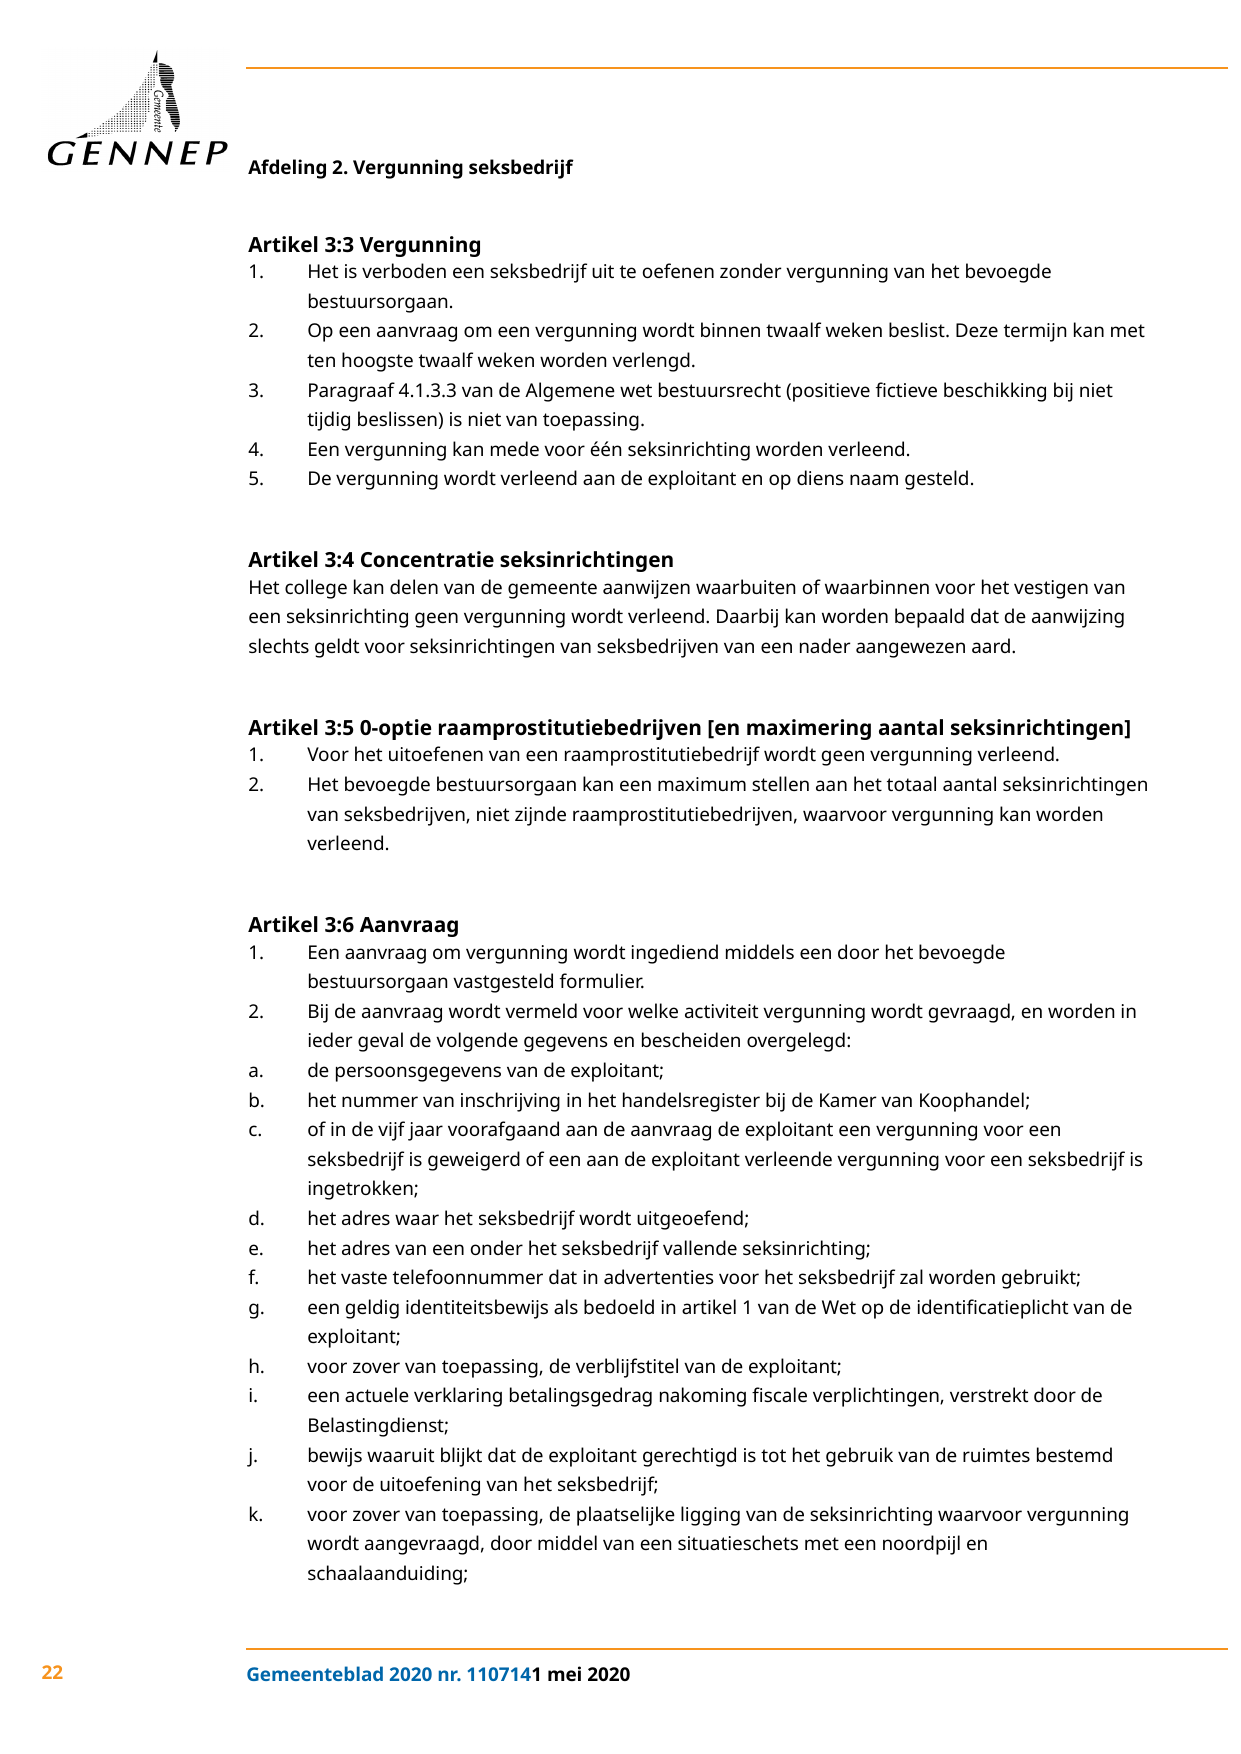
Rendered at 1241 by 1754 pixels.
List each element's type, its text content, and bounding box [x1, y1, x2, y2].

list Voor het uitoefenen van een raamprostitutiebedrijf wordt geen vergunning verleend. [248, 742, 1152, 767]
list Op een aanvraag om een vergunning wordt binnen twaalf weken beslist. Deze termijn kan met ten hoogste twaalf weken worden verlengd. [248, 318, 1152, 373]
list het adres van een onder het seksbedrijf vallende seksinrichting; [248, 1235, 1152, 1260]
list de persoonsgegevens van de exploitant; [248, 1057, 1152, 1083]
list het nummer van inschrijving in het handelsregister bij de Kamer van Koophandel; [248, 1087, 1152, 1112]
list Het bevoegde bestuursorgaan kan een maximum stellen aan het totaal aantal seksinrichtingen van seksbedrijven, niet zijnde raamprostitutiebedrijven, waarvoor vergunning kan worden verleend. [248, 771, 1152, 856]
picture [41, 47, 231, 172]
text Artikel 3:3 Vergunning [248, 230, 1152, 258]
text Artikel 3:5 0-optie raamprostitutiebedrijven [en maximering aantal seksinrichtingen] [248, 713, 1152, 742]
list het vaste telefoonnummer dat in advertenties voor het seksbedrijf zal worden gebruikt; [248, 1264, 1152, 1290]
list voor zover van toepassing, de verblijfstitel van de exploitant; [248, 1353, 1152, 1379]
list bewijs waaruit blijkt dat de exploitant gerechtigd is tot het gebruik van de ruimtes bestemd voor de uitoefening van het seksbedrijf; [248, 1442, 1152, 1497]
list Het is verboden een seksbedrijf uit te oefenen zonder vergunning van het bevoegde bestuursorgaan. [248, 258, 1152, 314]
list voor zover van toepassing, de plaatselijke ligging van de seksinrichting waarvoor vergunning wordt aangevraagd, door middel van een situatieschets met een noordpijl en schaalaanduiding; [248, 1501, 1152, 1586]
text Artikel 3:6 Aanvraag [248, 910, 1152, 939]
list of in de vijf jaar voorafgaand aan de aanvraag de exploitant een vergunning voor een seksbedrijf is geweigerd of een aan de exploitant verleende vergunning voor een seksbedrijf is ingetrokken; [248, 1116, 1152, 1201]
text Het college kan delen van de gemeente aanwijzen waarbuiten of waarbinnen voor het vestigen van een seksinrichting geen vergunning wordt verleend. Daarbij kan worden bepaald dat de aanwijzing slechts geldt voor seksinrichtingen van seksbedrijven van een nader aangewezen aard. [248, 574, 1152, 659]
list Bij de aanvraag wordt vermeld voor welke activiteit vergunning wordt gevraagd, en worden in ieder geval de volgende gegevens en bescheiden overgelegd: [248, 998, 1152, 1053]
text Artikel 3:4 Concentratie seksinrichtingen [248, 546, 1152, 574]
list het adres waar het seksbedrijf wordt uitgeoefend; [248, 1205, 1152, 1231]
text Afdeling 2. Vergunning seksbedrijf [248, 154, 1152, 180]
list De vergunning wordt verleend aan de exploitant en op diens naam gesteld. [248, 466, 1152, 491]
list Paragraaf 4.1.3.3 van de Algemene wet bestuursrecht (positieve fictieve beschikking bij niet tijdig beslissen) is niet van toepassing. [248, 377, 1152, 432]
list Een aanvraag om vergunning wordt ingediend middels een door het bevoegde bestuursorgaan vastgesteld formulier. [248, 939, 1152, 994]
list een geldig identiteitsbewijs als bedoeld in artikel 1 van de Wet op de identificatieplicht van de exploitant; [248, 1294, 1152, 1349]
list een actuele verklaring betalingsgedrag nakoming fiscale verplichtingen, verstrekt door de Belastingdienst; [248, 1383, 1152, 1438]
list Een vergunning kan mede voor één seksinrichting worden verleend. [248, 436, 1152, 462]
